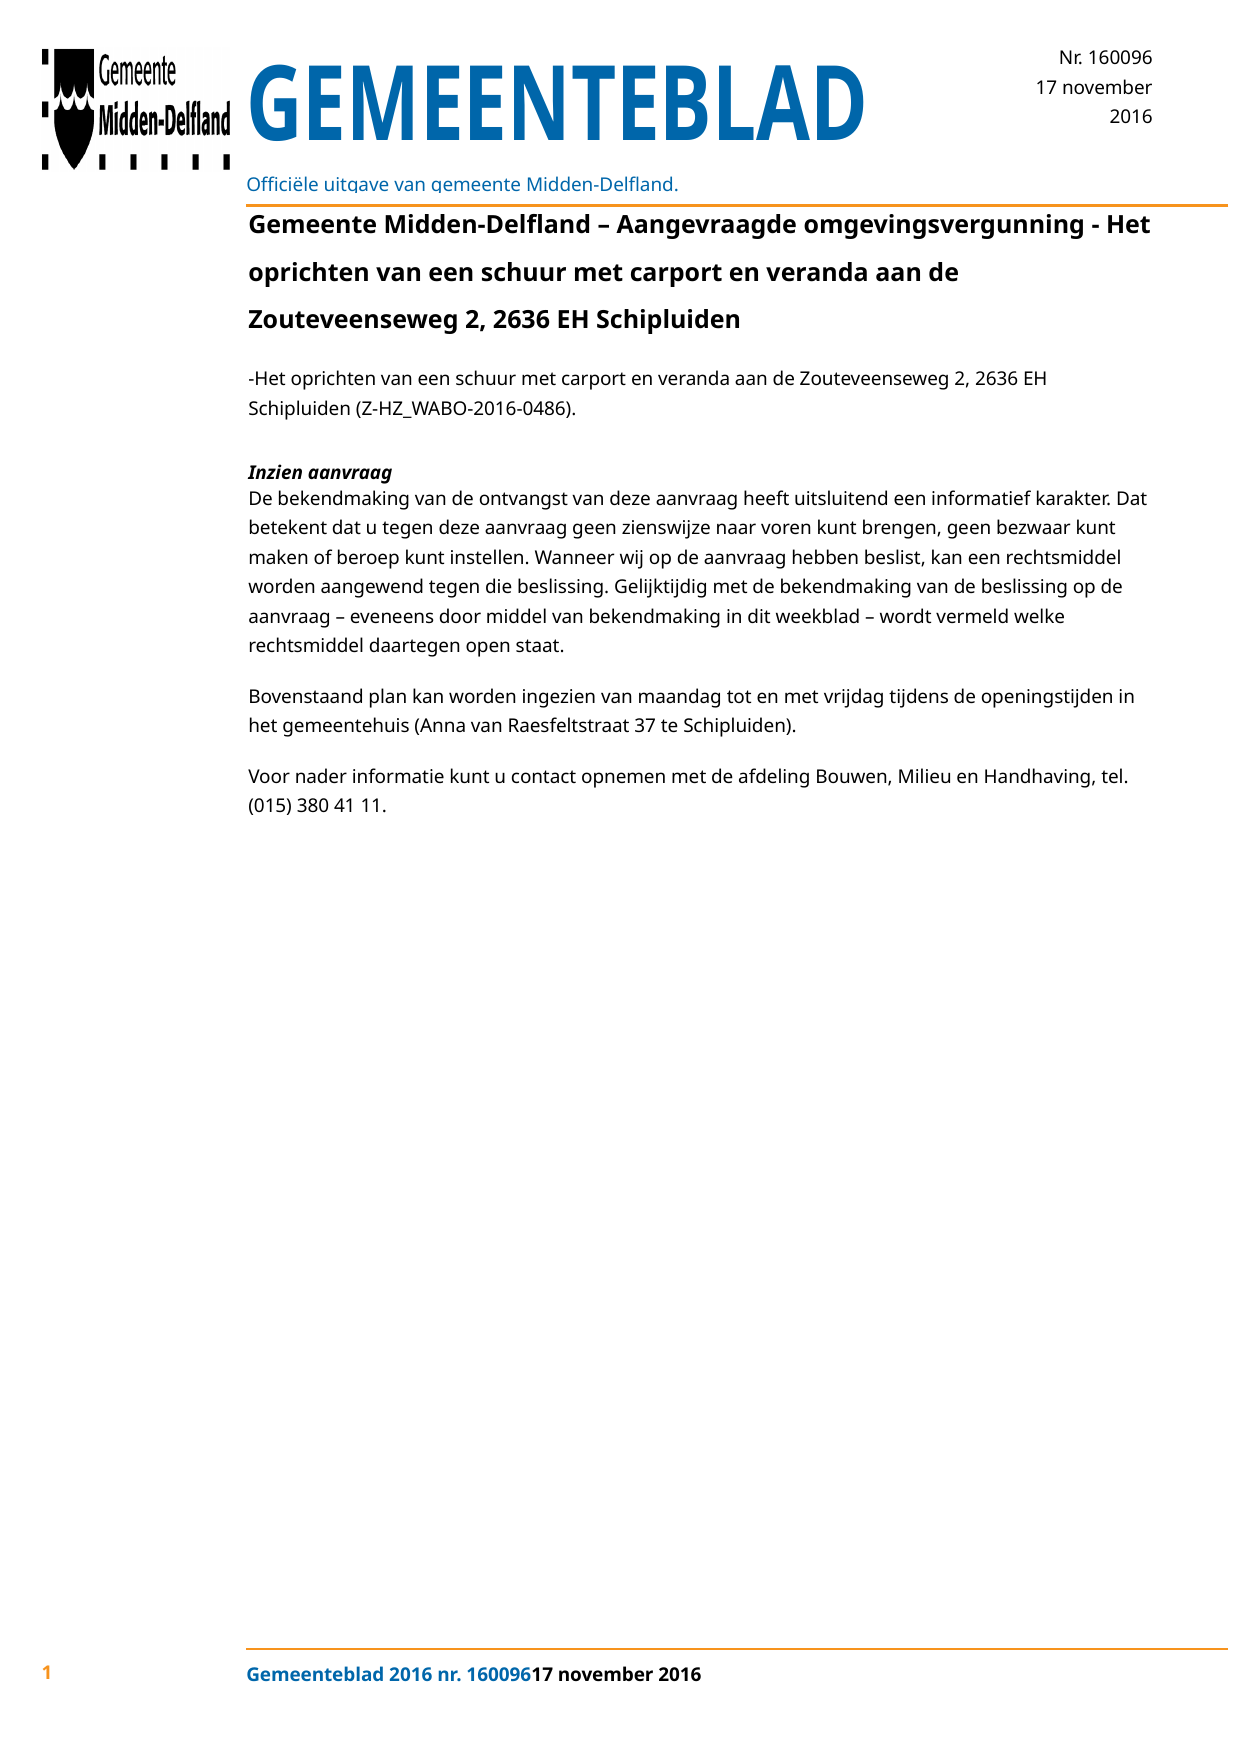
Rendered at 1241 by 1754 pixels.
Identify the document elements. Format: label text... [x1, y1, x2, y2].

text -Het oprichten van een schuur met carport en veranda aan de Zouteveenseweg 2, 2636 EH Schipluiden (Z-HZ_WABO-2016-0486). [248, 366, 1152, 421]
text Gemeente Midden-Delfland – Aangevraagde omgevingsvergunning - Het oprichten van een schuur met carport en veranda aan de Zouteveenseweg 2, 2636 EH Schipluiden [248, 207, 1152, 336]
text Inzien aanvraag [248, 459, 1152, 485]
text De bekendmaking van de ontvangst van deze aanvraag heeft uitsluitend een informatief karakter. Dat betekent dat u tegen deze aanvraag geen zienswijze naar voren kunt brengen, geen bezwaar kunt maken of beroep kunt instellen. Wanneer wij op de aanvraag hebben beslist, kan een rechtsmiddel worden aangewend tegen die beslissing. Gelijktijdig met de bekendmaking van de beslissing op de aanvraag – eveneens door middel van bekendmaking in dit weekblad – wordt vermeld welke rechtsmiddel daartegen open staat. [248, 485, 1152, 658]
text Bovenstaand plan kan worden ingezien van maandag tot en met vrijdag tijdens de openingstijden in het gemeentehuis (Anna van Raesfeltstraat 37 te Schipluiden). [248, 683, 1152, 738]
text Voor nader informatie kunt u contact opnemen met de afdeling Bouwen, Milieu en Handhaving, tel. (015) 380 41 11. [248, 763, 1152, 818]
picture [41, 47, 231, 172]
